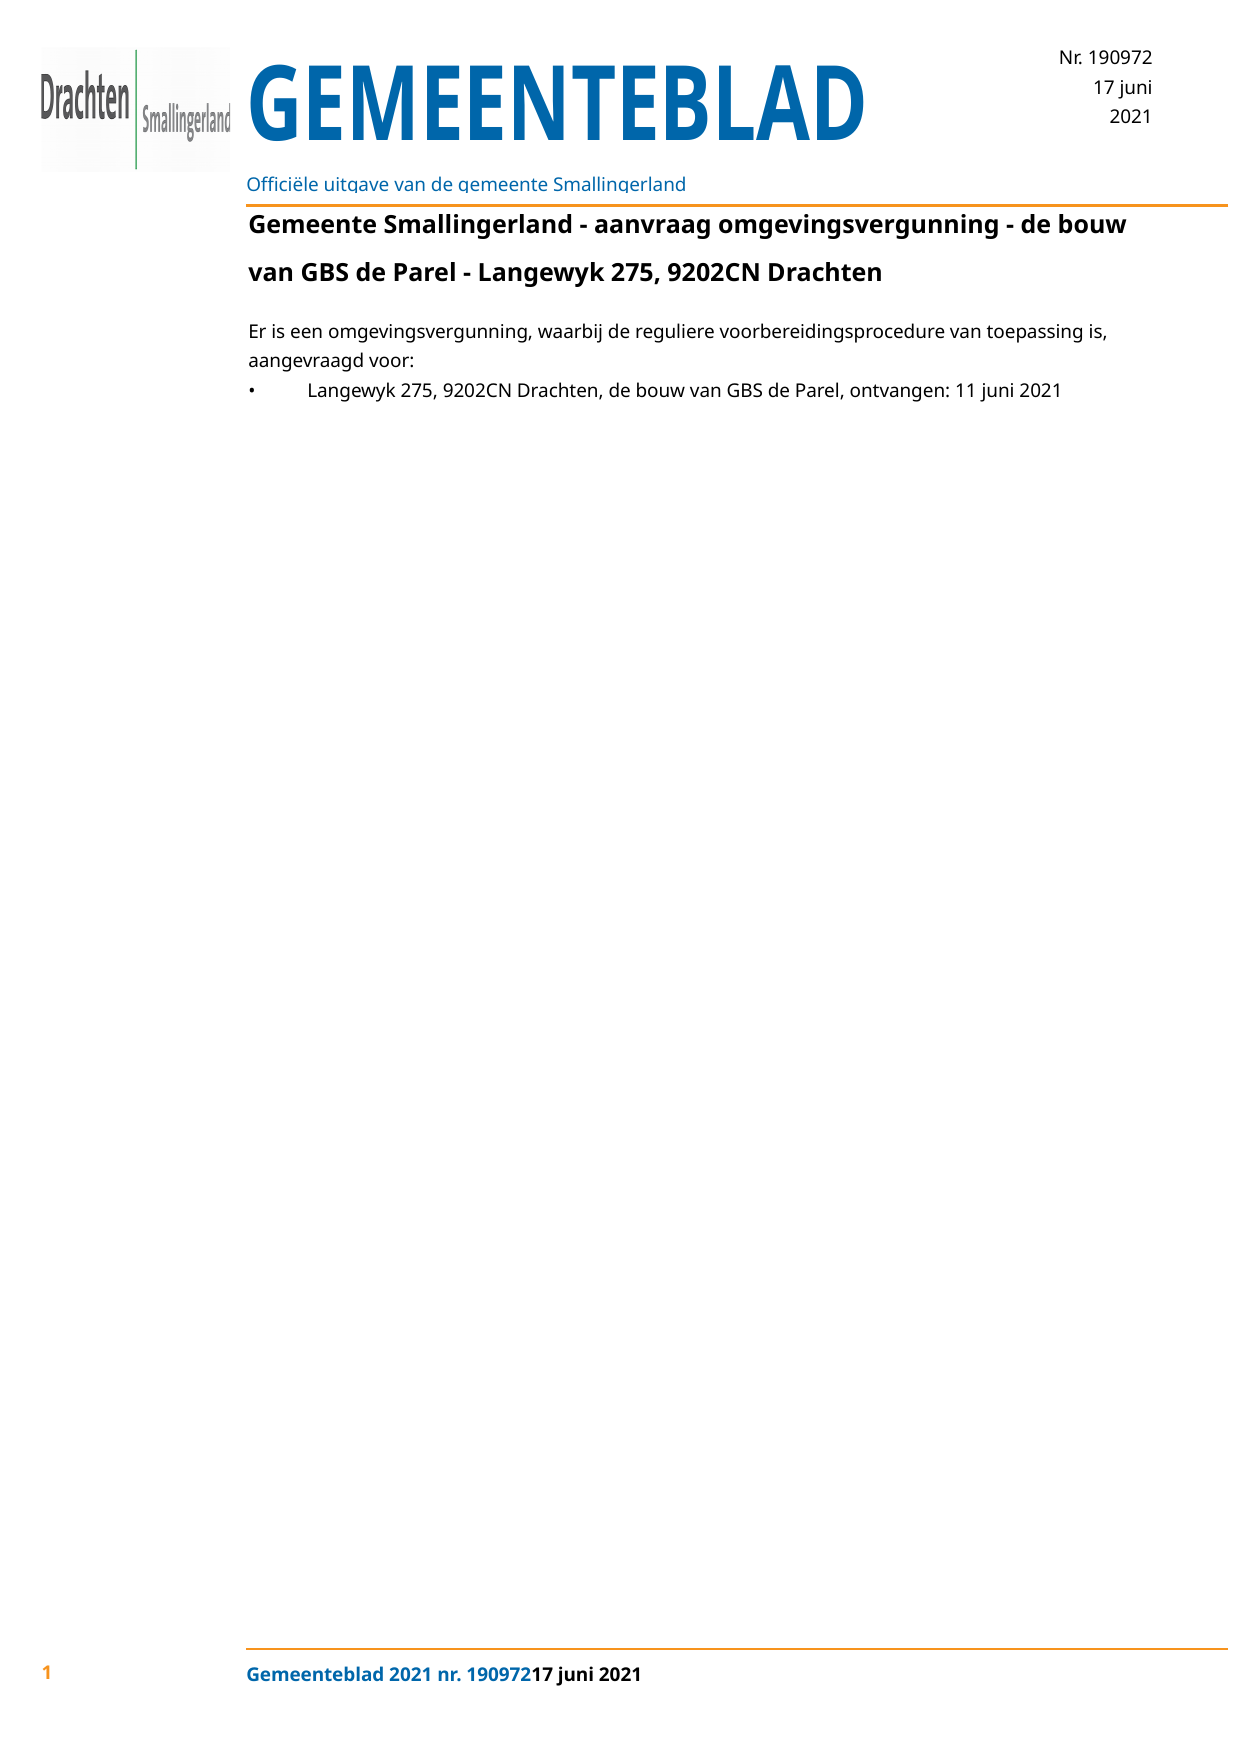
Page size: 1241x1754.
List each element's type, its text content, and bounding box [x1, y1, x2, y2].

picture [41, 47, 231, 172]
list Langewyk 275, 9202CN Drachten, de bouw van GBS de Parel, ontvangen: 11 juni 2021 [248, 377, 1152, 403]
text Gemeente Smallingerland - aanvraag omgevingsvergunning - de bouw van GBS de Parel - Langewyk 275, 9202CN Drachten [248, 207, 1152, 288]
text Er is een omgevingsvergunning, waarbij de reguliere voorbereidingsprocedure van toepassing is, aangevraagd voor: [248, 318, 1152, 373]
